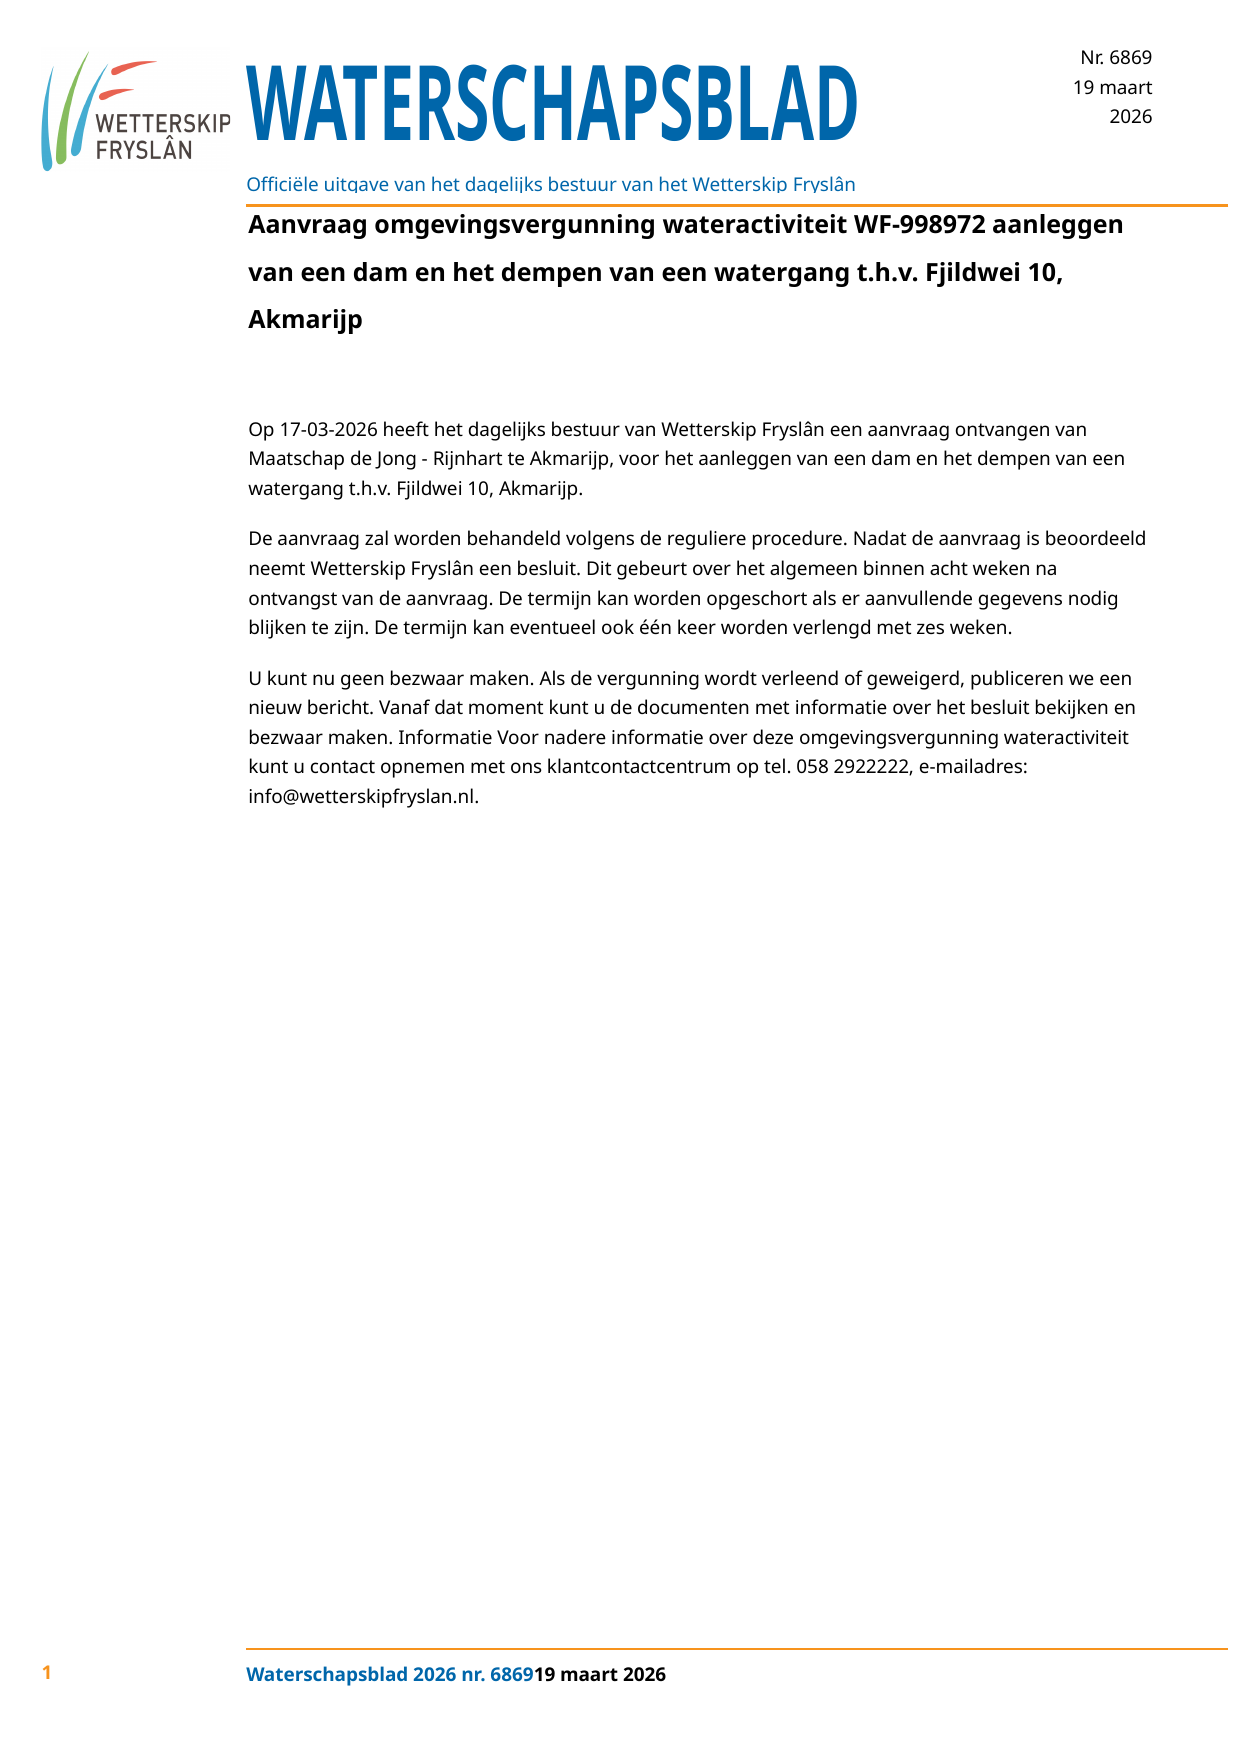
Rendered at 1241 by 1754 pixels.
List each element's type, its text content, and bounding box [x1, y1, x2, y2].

text Op 17-03-2026 heeft het dagelijks bestuur van Wetterskip Fryslân een aanvraag ontvangen van Maatschap de Jong - Rijnhart te Akmarijp, voor het aanleggen van een dam en het dempen van een watergang t.h.v. Fjildwei 10, Akmarijp. [248, 416, 1152, 501]
text Aanvraag omgevingsvergunning wateractiviteit WF-998972 aanleggen van een dam en het dempen van een watergang t.h.v. Fjildwei 10, Akmarijp [248, 207, 1152, 336]
text U kunt nu geen bezwaar maken. Als de vergunning wordt verleend of geweigerd, publiceren we een nieuw bericht. Vanaf dat moment kunt u de documenten met informatie over het besluit bekijken en bezwaar maken. Informatie Voor nadere informatie over deze omgevingsvergunning wateractiviteit kunt u contact opnemen met ons klantcontactcentrum op tel. 058 2922222, e-mailadres: info@wetterskipfryslan.nl. [248, 665, 1152, 809]
text De aanvraag zal worden behandeld volgens de reguliere procedure. Nadat de aanvraag is beoordeeld neemt Wetterskip Fryslân een besluit. Dit gebeurt over het algemeen binnen acht weken na ontvangst van de aanvraag. De termijn kan worden opgeschort als er aanvullende gegevens nodig blijken te zijn. De termijn kan eventueel ook één keer worden verlengd met zes weken. [248, 526, 1152, 640]
picture [41, 47, 231, 172]
